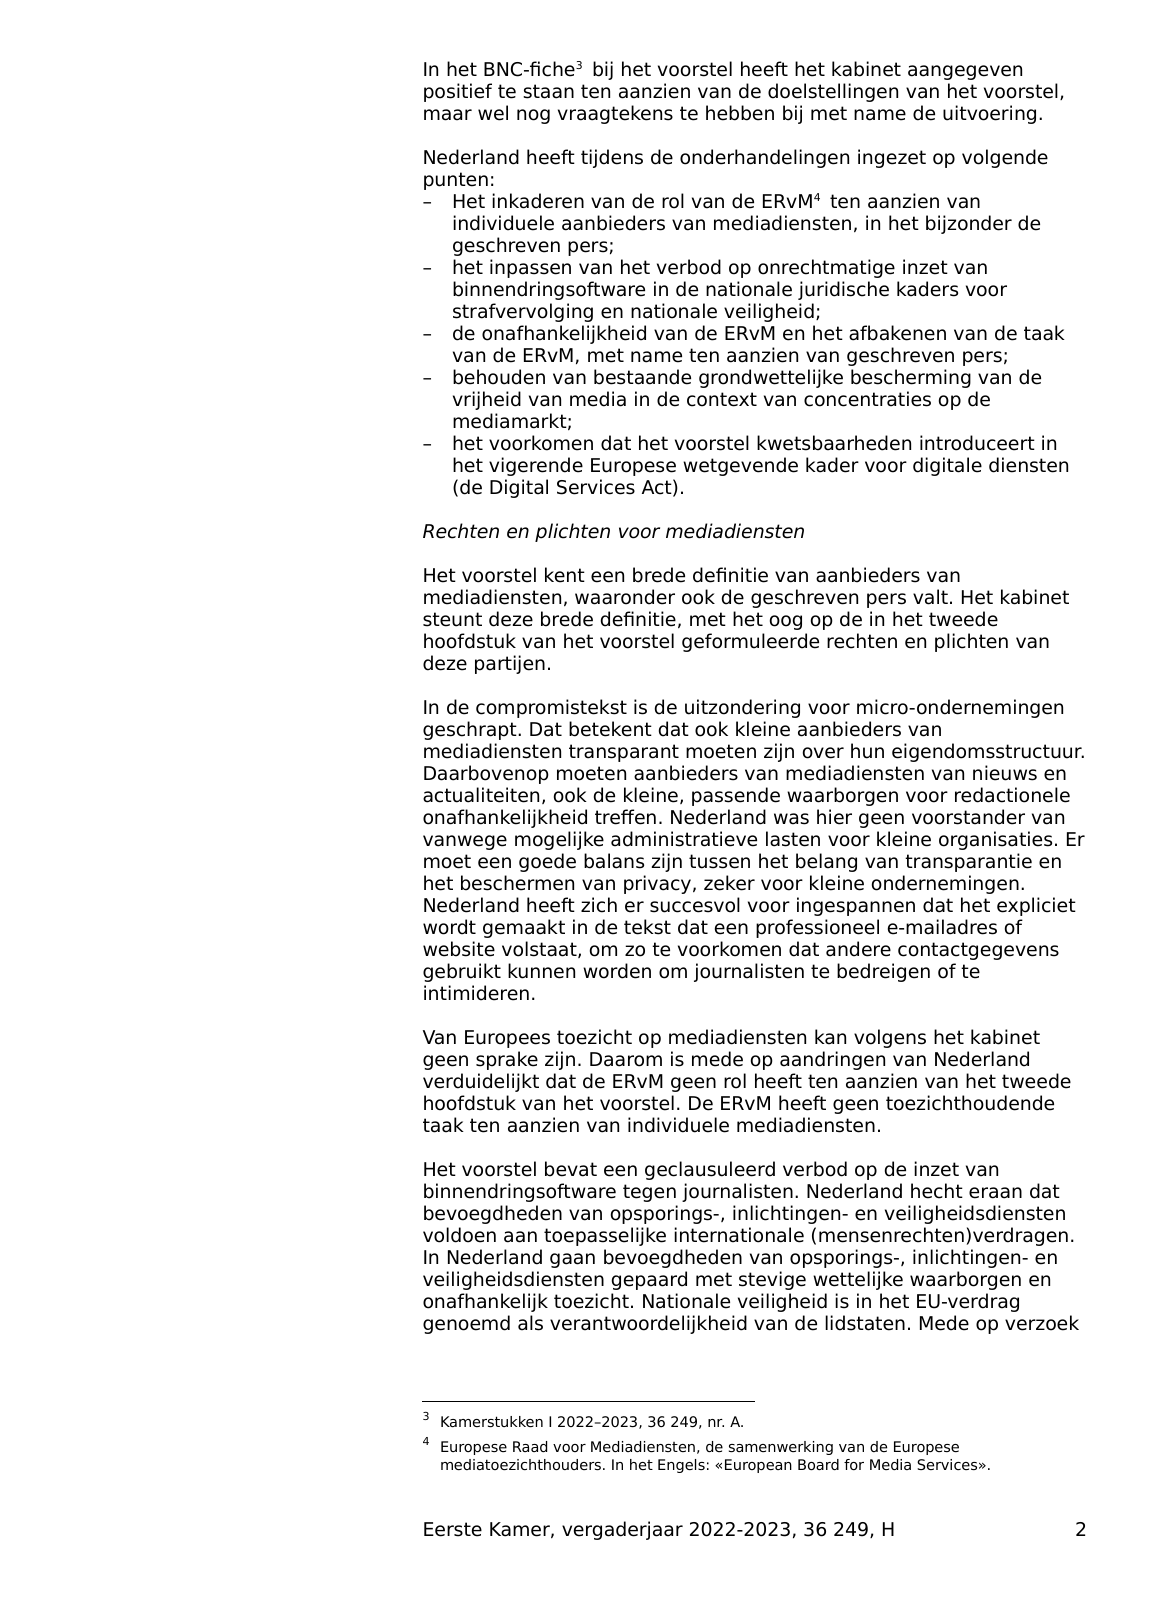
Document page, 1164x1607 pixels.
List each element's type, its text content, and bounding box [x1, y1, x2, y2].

subtitle Rechten en plichten voor mediadiensten [422, 521, 1087, 543]
text – de onafhankelijkheid van de ERvM en het afbakenen van de taak van de ERvM, met name ten aanzien van geschreven pers; [422, 323, 1087, 367]
text In de compromistekst is de uitzondering voor micro-ondernemingen geschrapt. Dat betekent dat ook kleine aanbieders van mediadiensten transparant moeten zijn over hun eigendomsstructuur. Daarbovenop moeten aanbieders van mediadiensten van nieuws en actualiteiten, ook de kleine, passende waarborgen voor redactionele onafhankelijkheid treffen. Nederland was hier geen voorstander van vanwege mogelijke administratieve lasten voor kleine organisaties. Er moet een goede balans zijn tussen het belang van transparantie en het beschermen van privacy, zeker voor kleine ondernemingen. Nederland heeft zich er succesvol voor ingespannen dat het expliciet wordt gemaakt in de tekst dat een professioneel e-mailadres of website volstaat, om zo te voorkomen dat andere contactgegevens gebruikt kunnen worden om journalisten te bedreigen of te intimideren. [422, 697, 1087, 1005]
text Kamerstukken I 2022–2023, 36 249, nr. A. [422, 1410, 1087, 1432]
text – behouden van bestaande grondwettelijke bescherming van de vrijheid van media in de context van concentraties op de mediamarkt; [422, 367, 1087, 433]
text Nederland heeft tijdens de onderhandelingen ingezet op volgende punten: [422, 147, 1087, 191]
text Het voorstel kent een brede definitie van aanbieders van mediadiensten, waaronder ook de geschreven pers valt. Het kabinet steunt deze brede definitie, met het oog op de in het tweede hoofdstuk van het voorstel geformuleerde rechten en plichten van deze partijen. [422, 565, 1087, 675]
text – Het inkaderen van de rol van de ERvM ten aanzien van individuele aanbieders van mediadiensten, in het bijzonder de geschreven pers; [422, 191, 1087, 257]
text – het voorkomen dat het voorstel kwetsbaarheden introduceert in het vigerende Europese wetgevende kader voor digitale diensten (de Digital Services Act). [422, 433, 1087, 499]
text In het BNC-fiche bij het voorstel heeft het kabinet aangegeven positief te staan ten aanzien van de doelstellingen van het voorstel, maar wel nog vraagtekens te hebben bij met name de uitvoering. [422, 59, 1087, 125]
text Het voorstel bevat een geclausuleerd verbod op de inzet van binnendringsoftware tegen journalisten. Nederland hecht eraan dat bevoegdheden van opsporings-, inlichtingen- en veiligheidsdiensten voldoen aan toepasselijke internationale (mensenrechten)verdragen. In Nederland gaan bevoegdheden van opsporings-, inlichtingen- en veiligheidsdiensten gepaard met stevige wettelijke waarborgen en onafhankelijk toezicht. Nationale veiligheid is in het EU-verdrag genoemd als verantwoordelijkheid van de lidstaten. Mede op verzoek [422, 1159, 1087, 1335]
text – het inpassen van het verbod op onrechtmatige inzet van binnendringsoftware in de nationale juridische kaders voor strafvervolging en nationale veiligheid; [422, 257, 1087, 323]
text Europese Raad voor Mediadiensten, de samenwerking van de Europese mediatoezichthouders. In het Engels: «European Board for Media Services». [422, 1435, 1087, 1474]
text Van Europees toezicht op mediadiensten kan volgens het kabinet geen sprake zijn. Daarom is mede op aandringen van Nederland verduidelijkt dat de ERvM geen rol heeft ten aanzien van het tweede hoofdstuk van het voorstel. De ERvM heeft geen toezichthoudende taak ten aanzien van individuele mediadiensten. [422, 1027, 1087, 1137]
